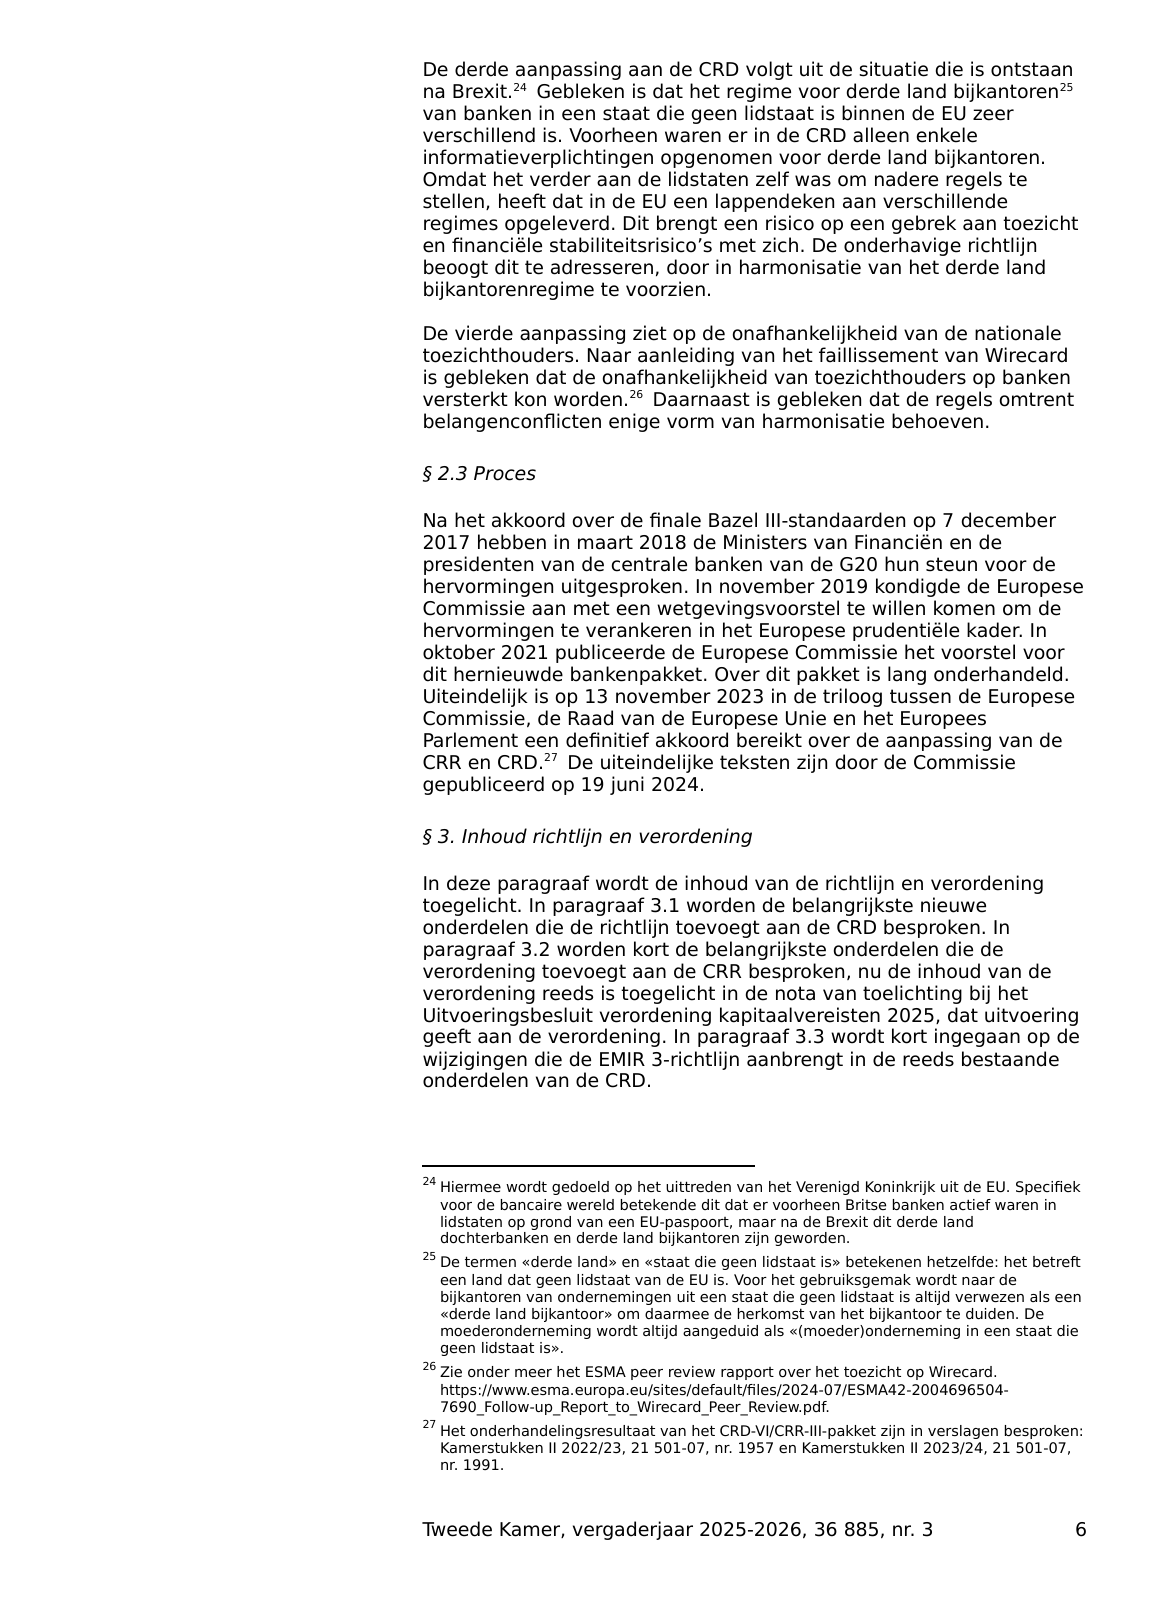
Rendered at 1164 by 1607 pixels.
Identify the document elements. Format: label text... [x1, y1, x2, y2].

text De derde aanpassing aan de CRD volgt uit de situatie die is ontstaan na Brexit. Gebleken is dat het regime voor derde land bijkantoren van banken in een staat die geen lidstaat is binnen de EU zeer verschillend is. Voorheen waren er in de CRD alleen enkele informatieverplichtingen opgenomen voor derde land bijkantoren. Omdat het verder aan de lidstaten zelf was om nadere regels te stellen, heeft dat in de EU een lappendeken aan verschillende regimes opgeleverd. Dit brengt een risico op een gebrek aan toezicht en financiële stabiliteitsrisico’s met zich. De onderhavige richtlijn beoogt dit te adresseren, door in harmonisatie van het derde land bijkantorenregime te voorzien. [422, 59, 1087, 301]
text Hiermee wordt gedoeld op het uittreden van het Verenigd Koninkrijk uit de EU. Specifiek voor de bancaire wereld betekende dit dat er voorheen Britse banken actief waren in lidstaten op grond van een EU-paspoort, maar na de Brexit dit derde land dochterbanken en derde land bijkantoren zijn geworden. [422, 1175, 1087, 1247]
text Zie onder meer het ESMA peer review rapport over het toezicht op Wirecard. https://www.esma.europa.eu/sites/default/files/2024-07/ESMA42-2004696504-7690_Follow-up_Report_to_Wirecard_Peer_Review.pdf. [422, 1360, 1087, 1416]
text In deze paragraaf wordt de inhoud van de richtlijn en verordening toegelicht. In paragraaf 3.1 worden de belangrijkste nieuwe onderdelen die de richtlijn toevoegt aan de CRD besproken. In paragraaf 3.2 worden kort de belangrijkste onderdelen die de verordening toevoegt aan de CRR besproken, nu de inhoud van de verordening reeds is toegelicht in de nota van toelichting bij het Uitvoeringsbesluit verordening kapitaalvereisten 2025, dat uitvoering geeft aan de verordening. In paragraaf 3.3 wordt kort ingegaan op de wijzigingen die de EMIR 3-richtlijn aanbrengt in de reeds bestaande onderdelen van de CRD. [422, 873, 1087, 1092]
subtitle § 2.3 Proces [422, 463, 1087, 485]
text Na het akkoord over de finale Bazel III-standaarden op 7 december 2017 hebben in maart 2018 de Ministers van Financiën en de presidenten van de centrale banken van de G20 hun steun voor de hervormingen uitgesproken. In november 2019 kondigde de Europese Commissie aan met een wetgevingsvoorstel te willen komen om de hervormingen te verankeren in het Europese prudentiële kader. In oktober 2021 publiceerde de Europese Commissie het voorstel voor dit hernieuwde bankenpakket. Over dit pakket is lang onderhandeld. Uiteindelijk is op 13 november 2023 in de triloog tussen de Europese Commissie, de Raad van de Europese Unie en het Europees Parlement een definitief akkoord bereikt over de aanpassing van de CRR en CRD. De uiteindelijke teksten zijn door de Commissie gepubliceerd op 19 juni 2024. [422, 510, 1087, 796]
text De vierde aanpassing ziet op de onafhankelijkheid van de nationale toezichthouders. Naar aanleiding van het faillissement van Wirecard is gebleken dat de onafhankelijkheid van toezichthouders op banken versterkt kon worden. Daarnaast is gebleken dat de regels omtrent belangenconflicten enige vorm van harmonisatie behoeven. [422, 323, 1087, 433]
text Het onderhandelingsresultaat van het CRD-VI/CRR-III-pakket zijn in verslagen besproken: Kamerstukken II 2022/23, 21 501-07, nr. 1957 en Kamerstukken II 2023/24, 21 501-07, nr. 1991. [422, 1418, 1087, 1474]
subtitle § 3. Inhoud richtlijn en verordening [422, 826, 1087, 848]
text De termen «derde land» en «staat die geen lidstaat is» betekenen hetzelfde: het betreft een land dat geen lidstaat van de EU is. Voor het gebruiksgemak wordt naar de bijkantoren van ondernemingen uit een staat die geen lidstaat is altijd verwezen als een «derde land bijkantoor» om daarmee de herkomst van het bijkantoor te duiden. De moederonderneming wordt altijd aangeduid als «(moeder)onderneming in een staat die geen lidstaat is». [422, 1250, 1087, 1357]
